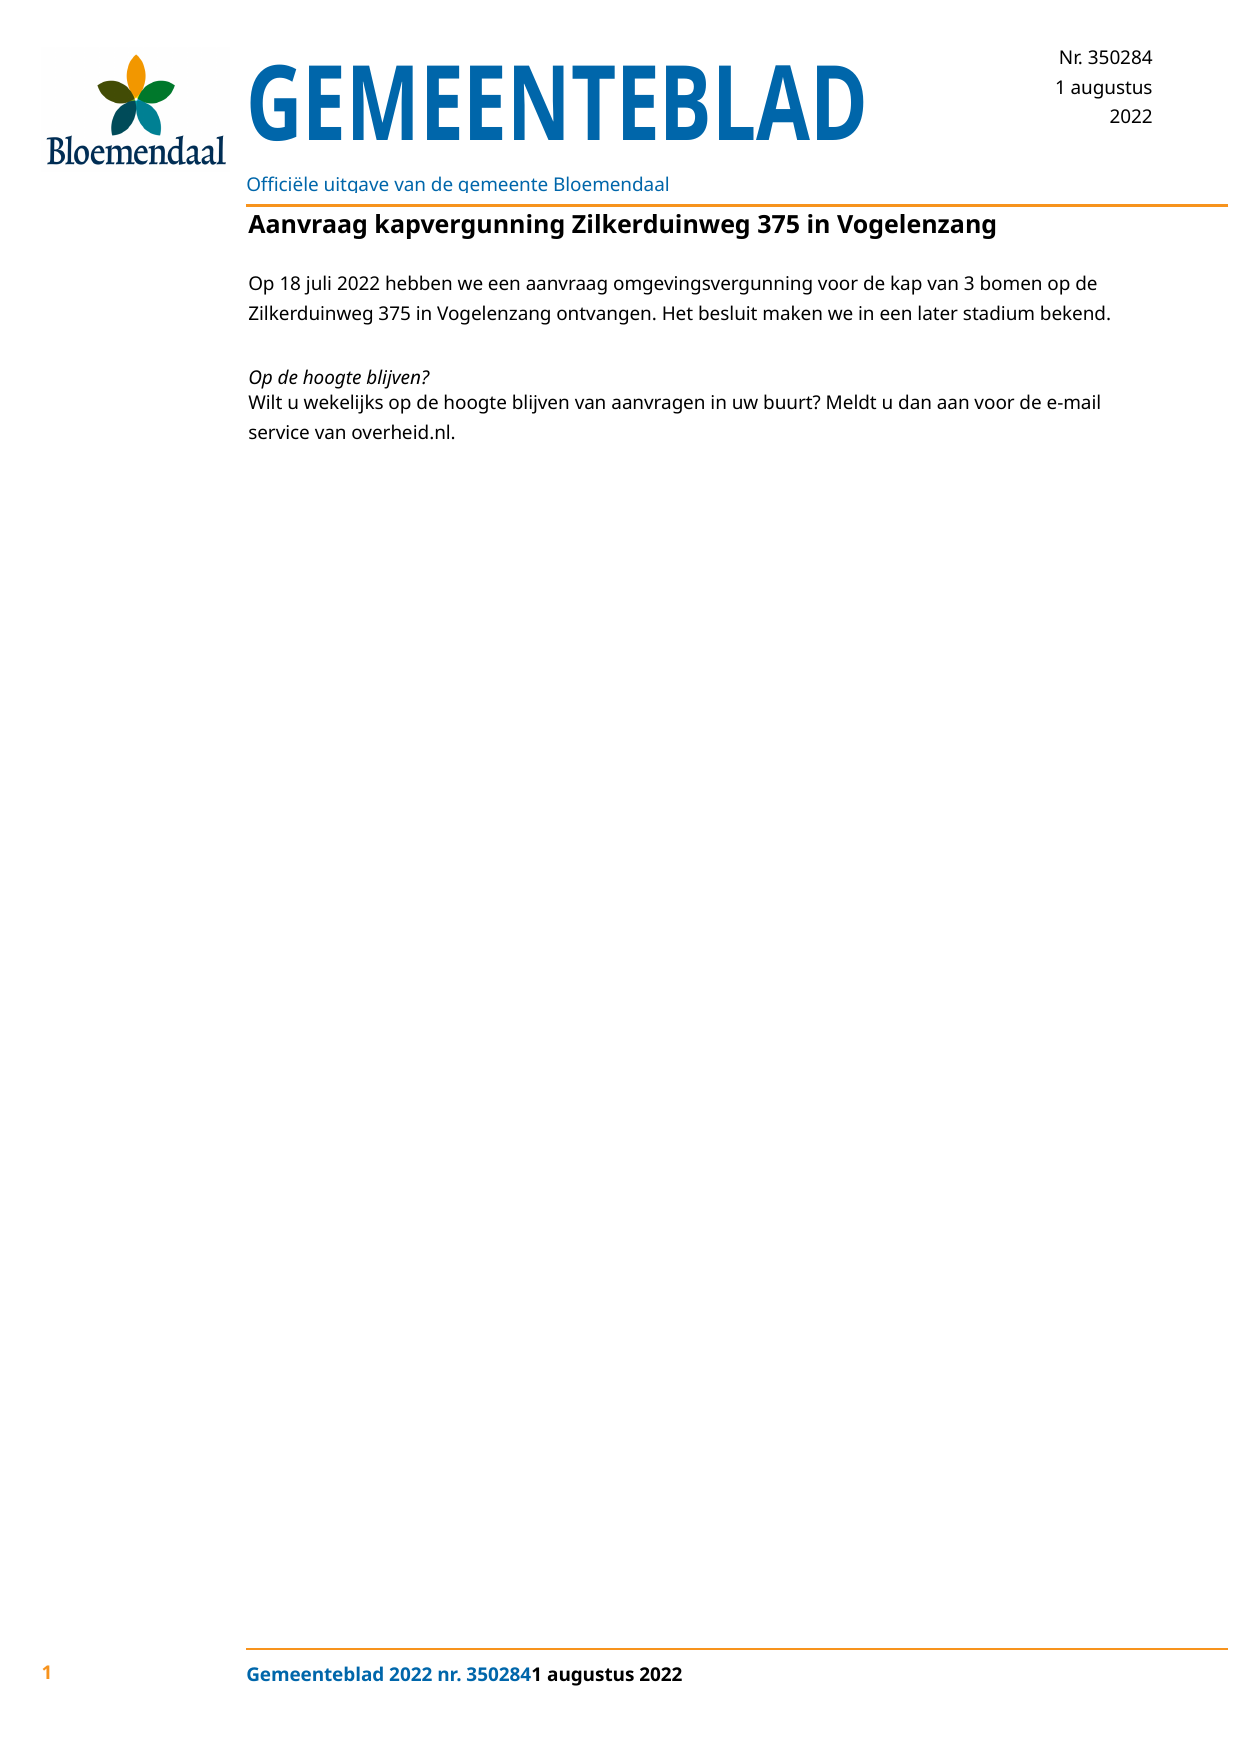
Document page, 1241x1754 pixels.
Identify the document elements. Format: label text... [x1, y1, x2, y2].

text Op de hoogte blijven? [248, 364, 1152, 389]
picture [41, 47, 231, 172]
text Aanvraag kapvergunning Zilkerduinweg 375 in Vogelenzang [248, 207, 1152, 241]
text Wilt u wekelijks op de hoogte blijven van aanvragen in uw buurt? Meldt u dan aan voor de e-mail service van overheid.nl. [248, 389, 1152, 445]
text Op 18 juli 2022 hebben we een aanvraag omgevingsvergunning voor de kap van 3 bomen op de Zilkerduinweg 375 in Vogelenzang ontvangen. Het besluit maken we in een later stadium bekend. [248, 270, 1152, 326]
